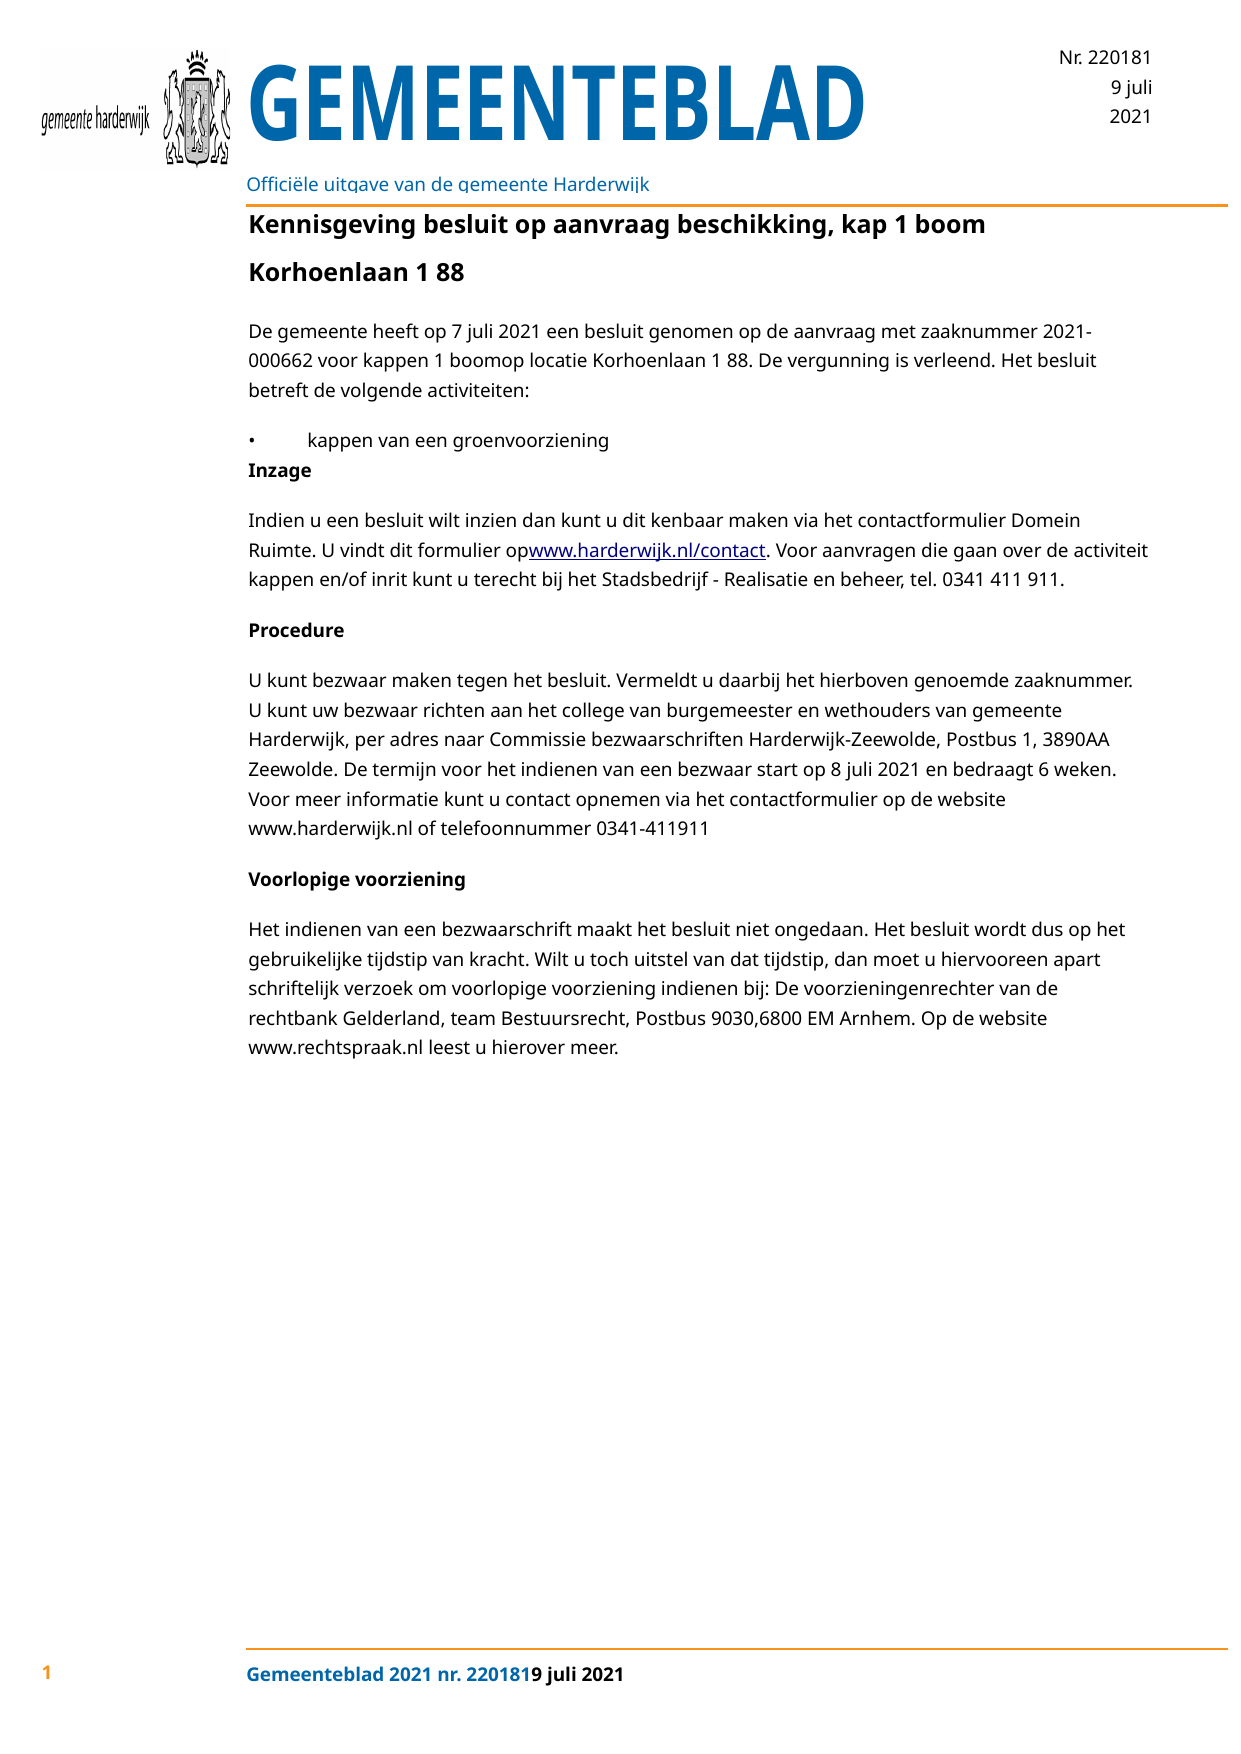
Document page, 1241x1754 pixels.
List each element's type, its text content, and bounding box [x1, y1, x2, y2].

text Kennisgeving besluit op aanvraag beschikking, kap 1 boom Korhoenlaan 1 88 [248, 207, 1152, 288]
text U kunt bezwaar maken tegen het besluit. Vermeldt u daarbij het hierboven genoemde zaaknummer. U kunt uw bezwaar richten aan het college van burgemeester en wethouders van gemeente Harderwijk, per adres naar Commissie bezwaarschriften Harderwijk-Zeewolde, Postbus 1, 3890AA Zeewolde. De termijn voor het indienen van een bezwaar start op 8 juli 2021 en bedraagt 6 weken. Voor meer informatie kunt u contact opnemen via het contactformulier op de website www.harderwijk.nl of telefoonnummer 0341-411911 [248, 667, 1152, 841]
text Voorlopige voorziening [248, 866, 1152, 892]
text Indien u een besluit wilt inzien dan kunt u dit kenbaar maken via het contactformulier Domein Ruimte. U vindt dit formulier opwww.harderwijk.nl/contact. Voor aanvragen die gaan over de activiteit kappen en/of inrit kunt u terecht bij het Stadsbedrijf - Realisatie en beheer, tel. 0341 411 911. [248, 507, 1152, 592]
text De gemeente heeft op 7 juli 2021 een besluit genomen op de aanvraag met zaaknummer 2021-000662 voor kappen 1 boomop locatie Korhoenlaan 1 88. De vergunning is verleend. Het besluit betreft de volgende activiteiten: [248, 318, 1152, 403]
text Procedure [248, 617, 1152, 643]
picture [41, 47, 231, 172]
text Inzage [248, 457, 1152, 483]
text Het indienen van een bezwaarschrift maakt het besluit niet ongedaan. Het besluit wordt dus op het gebruikelijke tijdstip van kracht. Wilt u toch uitstel van dat tijdstip, dan moet u hiervooreen apart schriftelijk verzoek om voorlopige voorziening indienen bij: De voorzieningenrechter van de rechtbank Gelderland, team Bestuursrecht, Postbus 9030,6800 EM Arnhem. Op de website www.rechtspraak.nl leest u hierover meer. [248, 916, 1152, 1060]
list kappen van een groenvoorziening [248, 427, 1152, 453]
